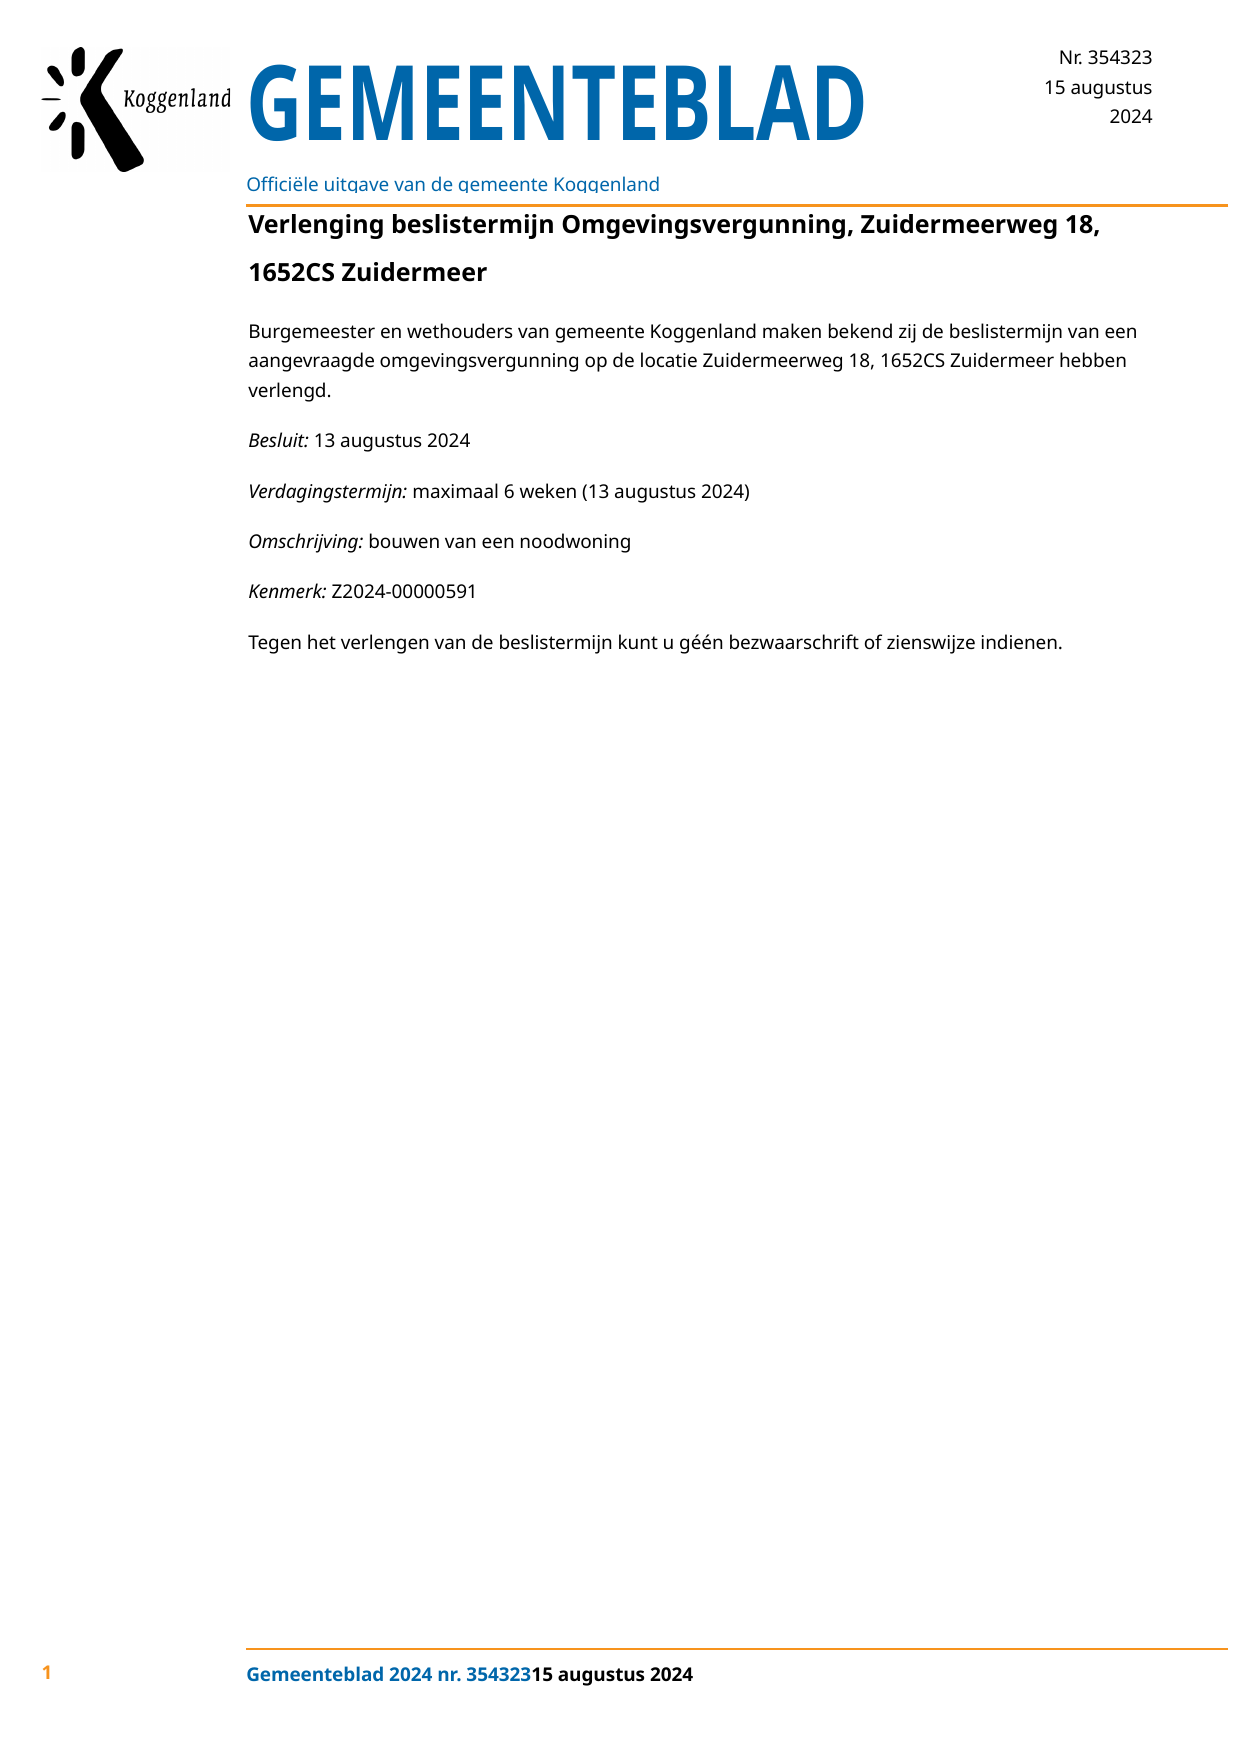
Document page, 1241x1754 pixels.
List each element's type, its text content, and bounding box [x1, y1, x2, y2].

text Verlenging beslistermijn Omgevingsvergunning, Zuidermeerweg 18, 1652CS Zuidermeer [248, 207, 1152, 288]
text Verdagingstermijn: maximaal 6 weken (13 augustus 2024) [248, 478, 1152, 504]
text Tegen het verlengen van de beslistermijn kunt u géén bezwaarschrift of zienswijze indienen. [248, 629, 1152, 655]
text Kenmerk: Z2024-00000591 [248, 579, 1152, 604]
text Besluit: 13 augustus 2024 [248, 427, 1152, 453]
text Omschrijving: bouwen van een noodwoning [248, 528, 1152, 554]
text Burgemeester en wethouders van gemeente Koggenland maken bekend zij de beslistermijn van een aangevraagde omgevingsvergunning op de locatie Zuidermeerweg 18, 1652CS Zuidermeer hebben verlengd. [248, 318, 1152, 403]
picture [41, 47, 231, 172]
